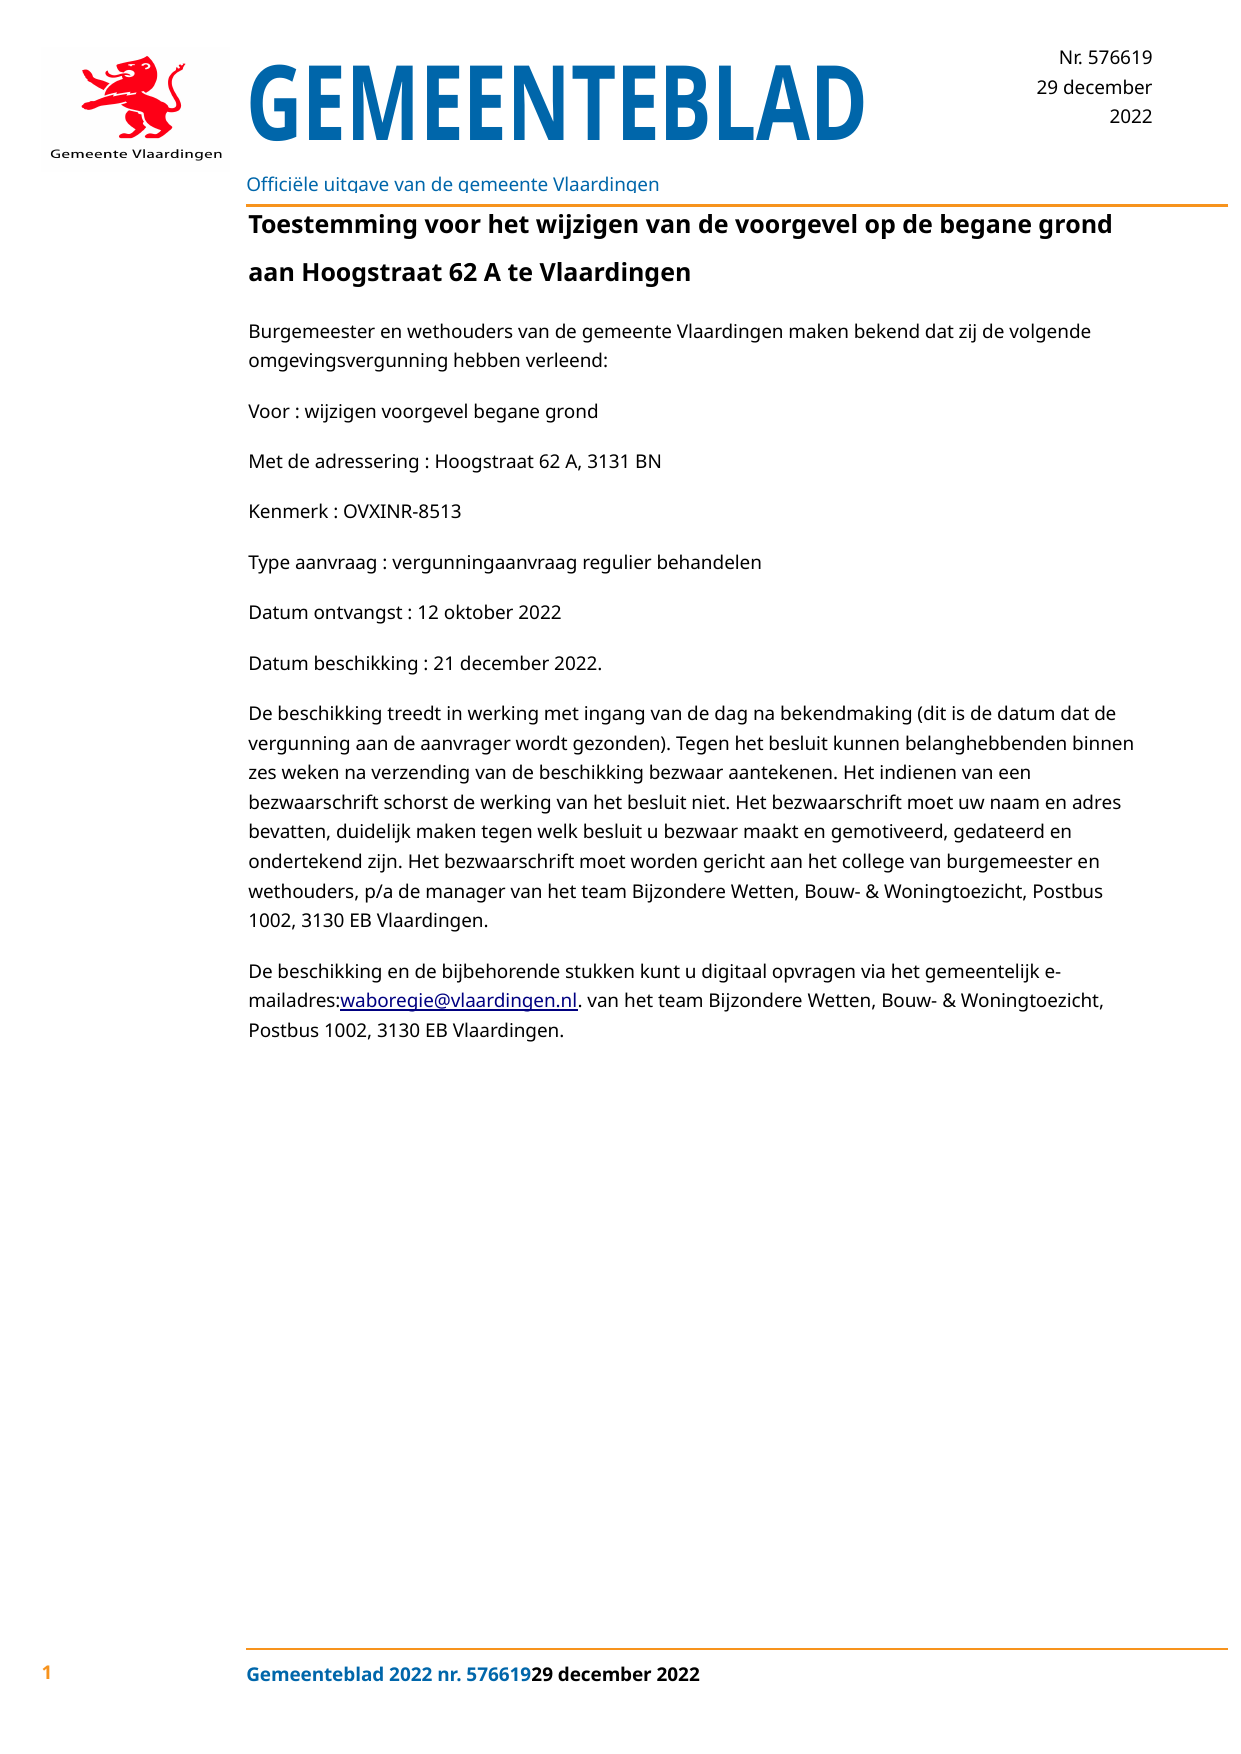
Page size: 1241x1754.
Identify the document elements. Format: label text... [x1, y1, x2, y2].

text Datum beschikking : 21 december 2022. [248, 650, 1152, 676]
text Datum ontvangst : 12 oktober 2022 [248, 599, 1152, 625]
text Type aanvraag : vergunningaanvraag regulier behandelen [248, 549, 1152, 575]
text De beschikking treedt in werking met ingang van de dag na bekendmaking (dit is de datum dat de vergunning aan de aanvrager wordt gezonden). Tegen het besluit kunnen belanghebbenden binnen zes weken na verzending van de beschikking bezwaar aantekenen. Het indienen van een bezwaarschrift schorst de werking van het besluit niet. Het bezwaarschrift moet uw naam en adres bevatten, duidelijk maken tegen welk besluit u bezwaar maakt en gemotiveerd, gedateerd en ondertekend zijn. Het bezwaarschrift moet worden gericht aan het college van burgemeester en wethouders, p/a de manager van het team Bijzondere Wetten, Bouw- & Woningtoezicht, Postbus 1002, 3130 EB Vlaardingen. [248, 700, 1152, 933]
text Met de adressering : Hoogstraat 62 A, 3131 BN [248, 448, 1152, 474]
text Burgemeester en wethouders van de gemeente Vlaardingen maken bekend dat zij de volgende omgevingsvergunning hebben verleend: [248, 318, 1152, 373]
text De beschikking en de bijbehorende stukken kunt u digitaal opvragen via het gemeentelijk e-mailadres:waboregie@vlaardingen.nl. van het team Bijzondere Wetten, Bouw- & Woningtoezicht, Postbus 1002, 3130 EB Vlaardingen. [248, 958, 1152, 1043]
picture [41, 47, 231, 172]
text Toestemming voor het wijzigen van de voorgevel op de begane grond aan Hoogstraat 62 A te Vlaardingen [248, 207, 1152, 288]
text Kenmerk : OVXINR-8513 [248, 499, 1152, 524]
text Voor : wijzigen voorgevel begane grond [248, 398, 1152, 424]
